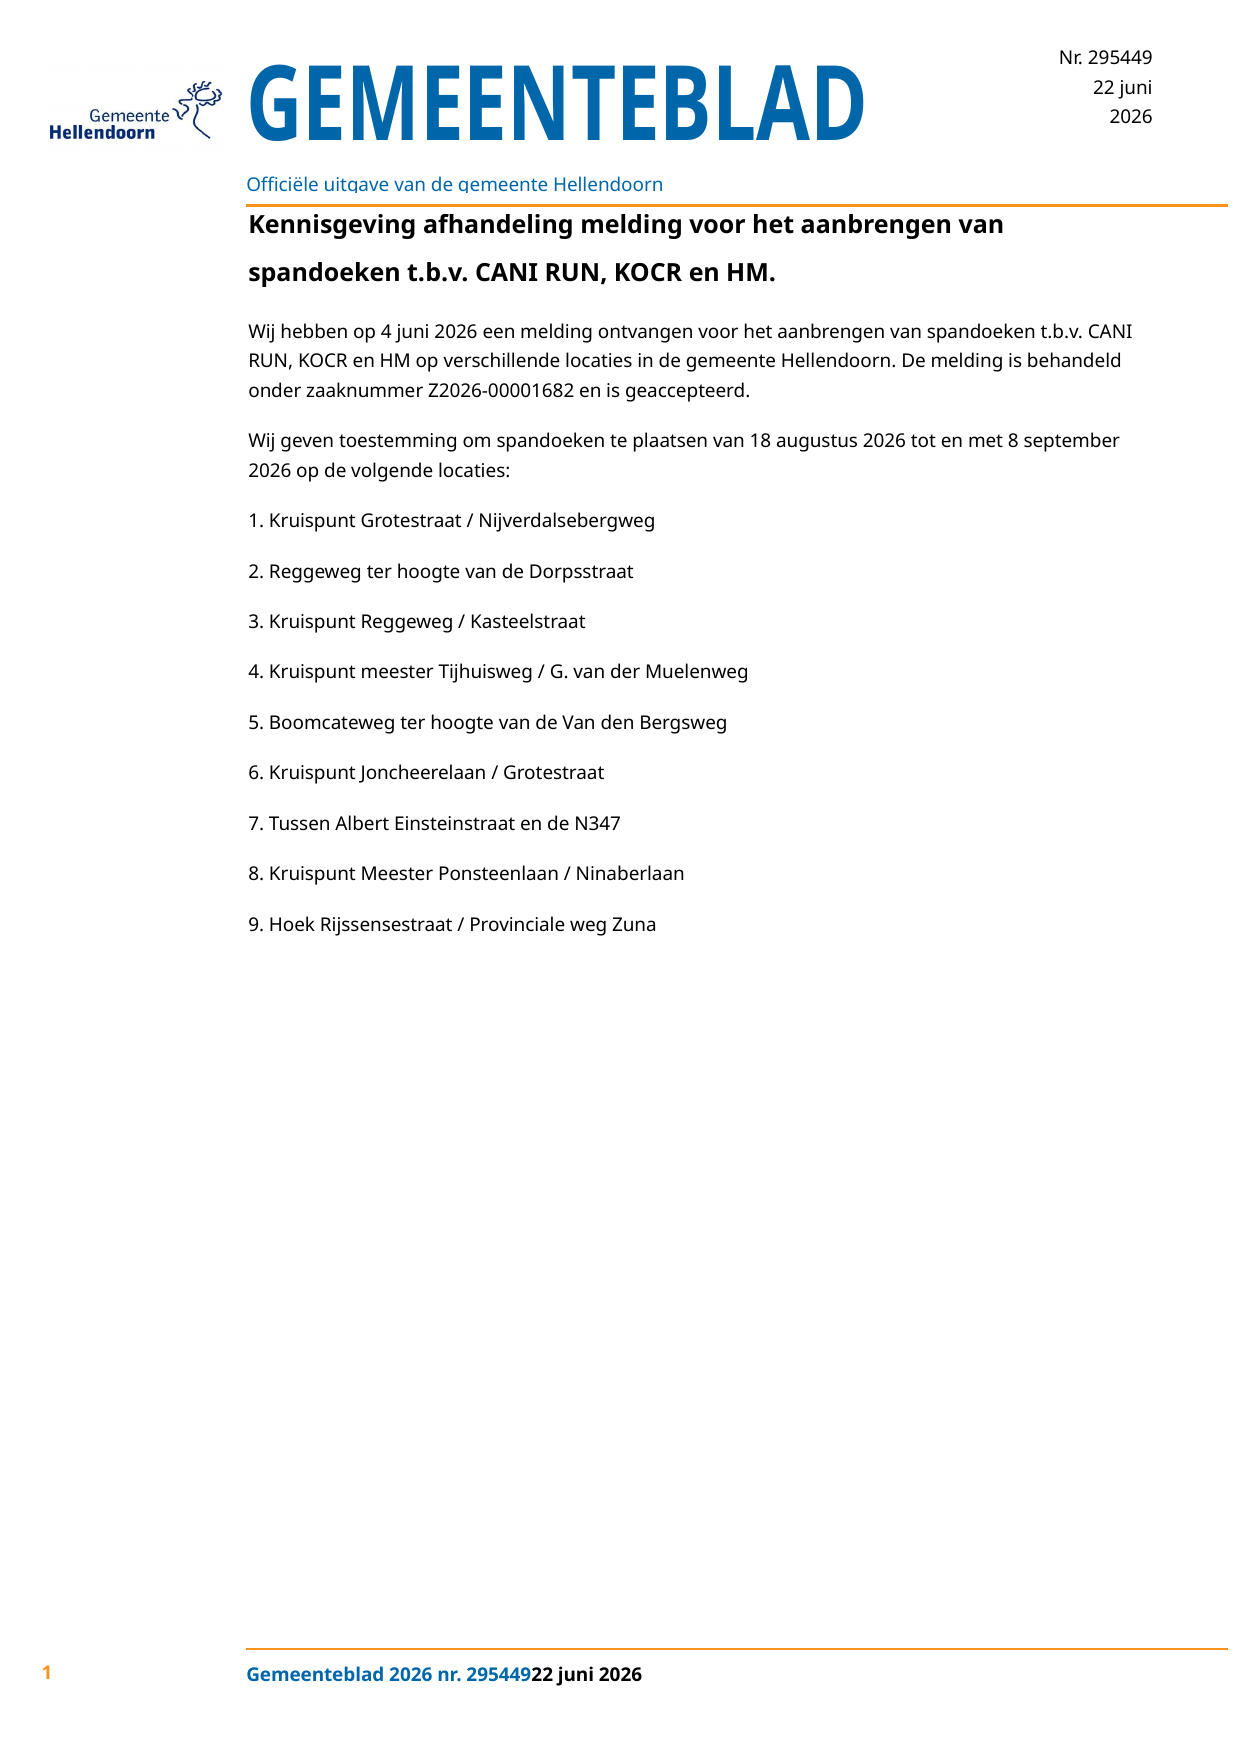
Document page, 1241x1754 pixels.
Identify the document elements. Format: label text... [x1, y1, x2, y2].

text 1. Kruispunt Grotestraat / Nijverdalsebergweg [248, 507, 1152, 533]
text 5. Boomcateweg ter hoogte van de Van den Bergsweg [248, 709, 1152, 735]
picture [41, 47, 231, 172]
text Kennisgeving afhandeling melding voor het aanbrengen van spandoeken t.b.v. CANI RUN, KOCR en HM. [248, 207, 1152, 288]
text Wij geven toestemming om spandoeken te plaatsen van 18 augustus 2026 tot en met 8 september 2026 op de volgende locaties: [248, 427, 1152, 483]
text 3. Kruispunt Reggeweg / Kasteelstraat [248, 608, 1152, 634]
text 8. Kruispunt Meester Ponsteenlaan / Ninaberlaan [248, 860, 1152, 886]
text 2. Reggeweg ter hoogte van de Dorpsstraat [248, 558, 1152, 584]
text 9. Hoek Rijssensestraat / Provinciale weg Zuna [248, 911, 1152, 937]
text 4. Kruispunt meester Tijhuisweg / G. van der Muelenweg [248, 659, 1152, 684]
text 7. Tussen Albert Einsteinstraat en de N347 [248, 810, 1152, 836]
text 6. Kruispunt Joncheerelaan / Grotestraat [248, 759, 1152, 785]
text Wij hebben op 4 juni 2026 een melding ontvangen voor het aanbrengen van spandoeken t.b.v. CANI RUN, KOCR en HM op verschillende locaties in de gemeente Hellendoorn. De melding is behandeld onder zaaknummer Z2026-00001682 en is geaccepteerd. [248, 318, 1152, 403]
